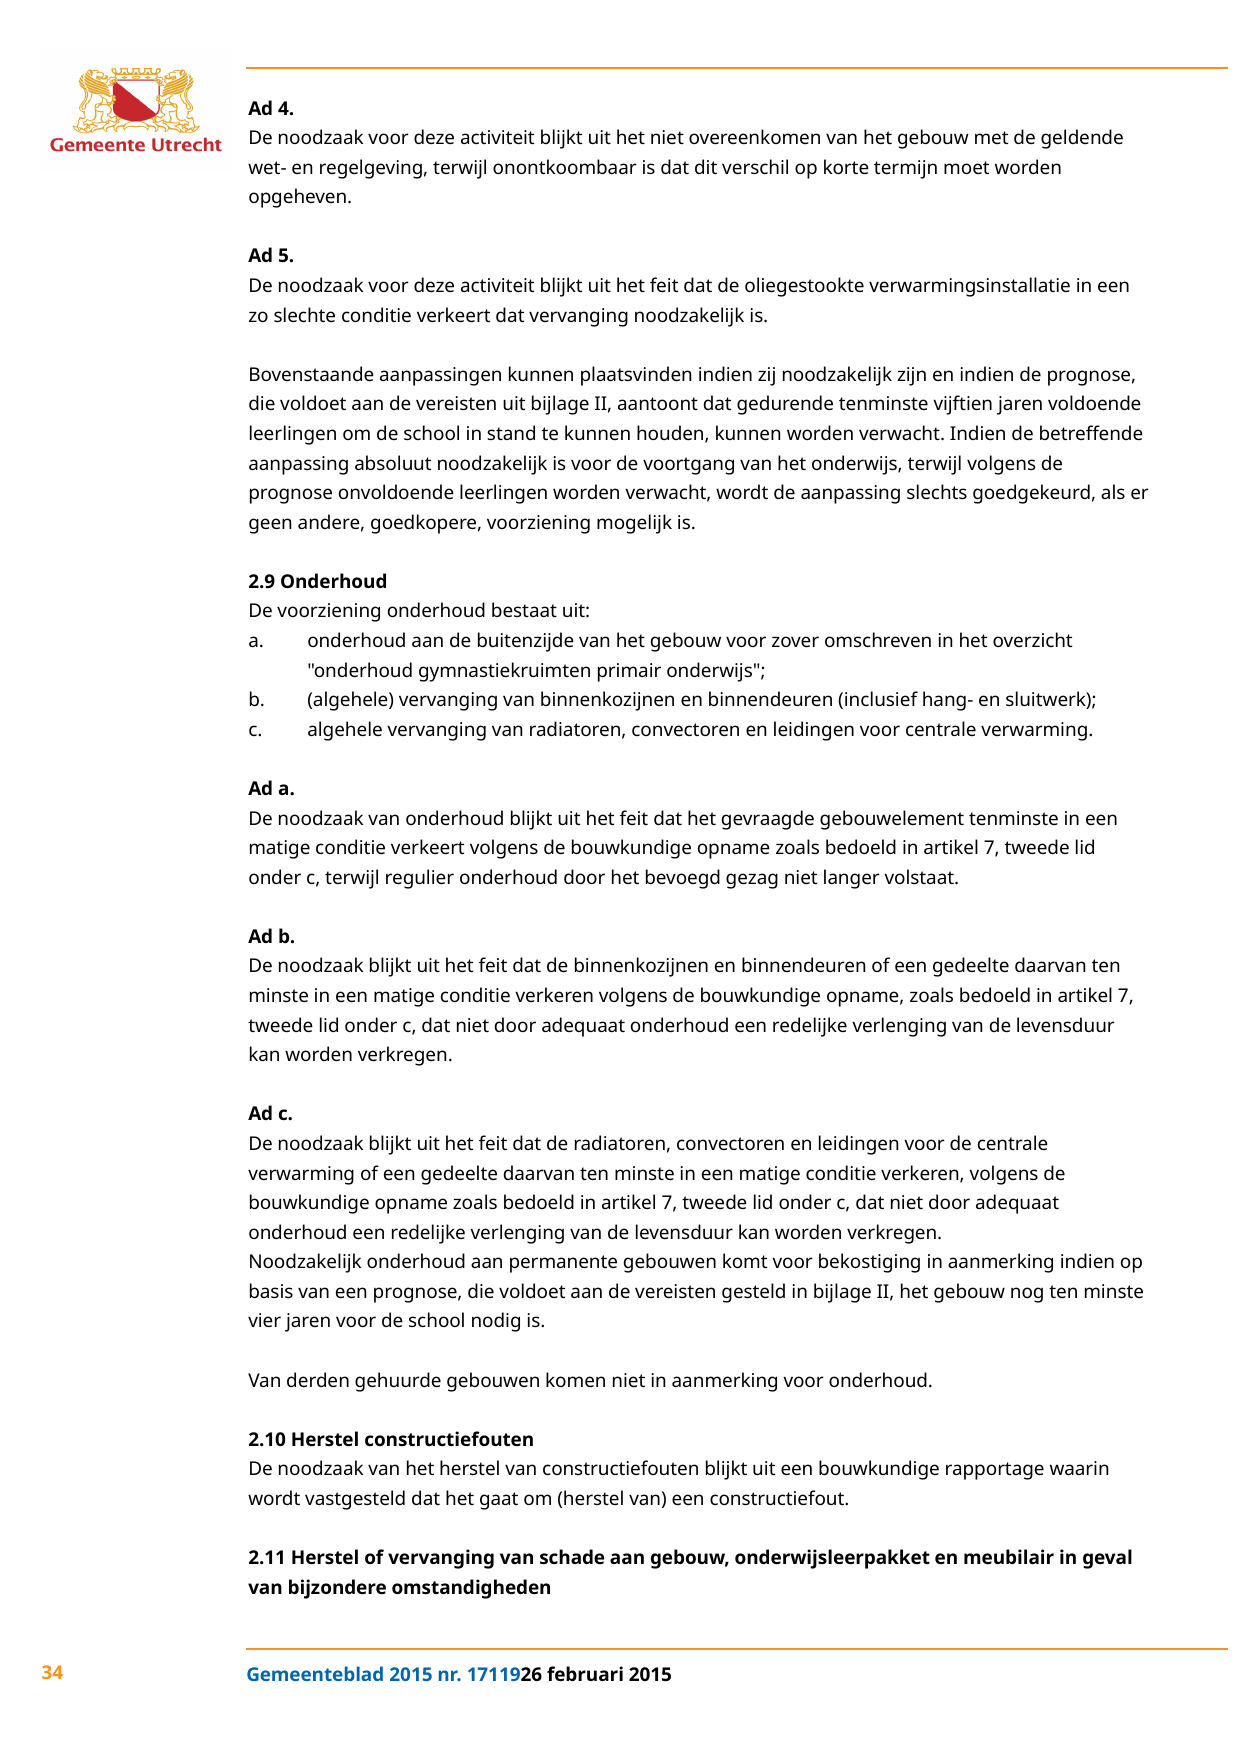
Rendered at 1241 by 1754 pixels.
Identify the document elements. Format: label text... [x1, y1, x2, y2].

text Noodzakelijk onderhoud aan permanente gebouwen komt voor bekostiging in aanmerking indien op basis van een prognose, die voldoet aan de vereisten gesteld in bijlage II, het gebouw nog ten minste vier jaren voor de school nodig is. [248, 1248, 1152, 1333]
text De noodzaak van onderhoud blijkt uit het feit dat het gevraagde gebouwelement tenminste in een matige conditie verkeert volgens de bouwkundige opname zoals bedoeld in artikel 7, tweede lid onder c, terwijl regulier onderhoud door het bevoegd gezag niet langer volstaat. [248, 805, 1152, 890]
picture [41, 47, 231, 172]
text De noodzaak blijkt uit het feit dat de binnenkozijnen en binnendeuren of een gedeelte daarvan ten minste in een matige conditie verkeren volgens de bouwkundige opname, zoals bedoeld in artikel 7, tweede lid onder c, dat niet door adequaat onderhoud een redelijke verlenging van de levensduur kan worden verkregen. [248, 953, 1152, 1067]
text Ad a. [248, 775, 1152, 801]
text 2.11 Herstel of vervanging van schade aan gebouw, onderwijsleerpakket en meubilair in geval van bijzondere omstandigheden [248, 1544, 1152, 1600]
text 2.9 Onderhoud [248, 568, 1152, 594]
text Ad c. [248, 1101, 1152, 1126]
text Ad 5. [248, 243, 1152, 268]
text De voorziening onderhoud bestaat uit: [248, 598, 1152, 623]
list (algehele) vervanging van binnenkozijnen en binnendeuren (inclusief hang- en sluitwerk); [248, 686, 1152, 712]
list onderhoud aan de buitenzijde van het gebouw voor zover omschreven in het overzicht "onderhoud gymnastiekruimten primair onderwijs"; [248, 627, 1152, 683]
text Ad b. [248, 923, 1152, 949]
text De noodzaak van het herstel van constructiefouten blijkt uit een bouwkundige rapportage waarin wordt vastgesteld dat het gaat om (herstel van) een constructiefout. [248, 1456, 1152, 1511]
text De noodzaak blijkt uit het feit dat de radiatoren, convectoren en leidingen voor de centrale verwarming of een gedeelte daarvan ten minste in een matige conditie verkeren, volgens de bouwkundige opname zoals bedoeld in artikel 7, tweede lid onder c, dat niet door adequaat onderhoud een redelijke verlenging van de levensduur kan worden verkregen. [248, 1130, 1152, 1245]
text De noodzaak voor deze activiteit blijkt uit het niet overeenkomen van het gebouw met de geldende wet- en regelgeving, terwijl onontkoombaar is dat dit verschil op korte termijn moet worden opgeheven. [248, 124, 1152, 209]
text Ad 4. [248, 95, 1152, 121]
text De noodzaak voor deze activiteit blijkt uit het feit dat de oliegestookte verwarmingsinstallatie in een zo slechte conditie verkeert dat vervanging noodzakelijk is. [248, 272, 1152, 328]
text Van derden gehuurde gebouwen komen niet in aanmerking voor onderhoud. [248, 1367, 1152, 1393]
list algehele vervanging van radiatoren, convectoren en leidingen voor centrale verwarming. [248, 716, 1152, 742]
text Bovenstaande aanpassingen kunnen plaatsvinden indien zij noodzakelijk zijn en indien de prognose, die voldoet aan de vereisten uit bijlage II, aantoont dat gedurende tenminste vijftien jaren voldoende leerlingen om de school in stand te kunnen houden, kunnen worden verwacht. Indien de betreffende aanpassing absoluut noodzakelijk is voor de voortgang van het onderwijs, terwijl volgens de prognose onvoldoende leerlingen worden verwacht, wordt de aanpassing slechts goedgekeurd, als er geen andere, goedkopere, voorziening mogelijk is. [248, 361, 1152, 535]
text 2.10 Herstel constructiefouten [248, 1426, 1152, 1452]
